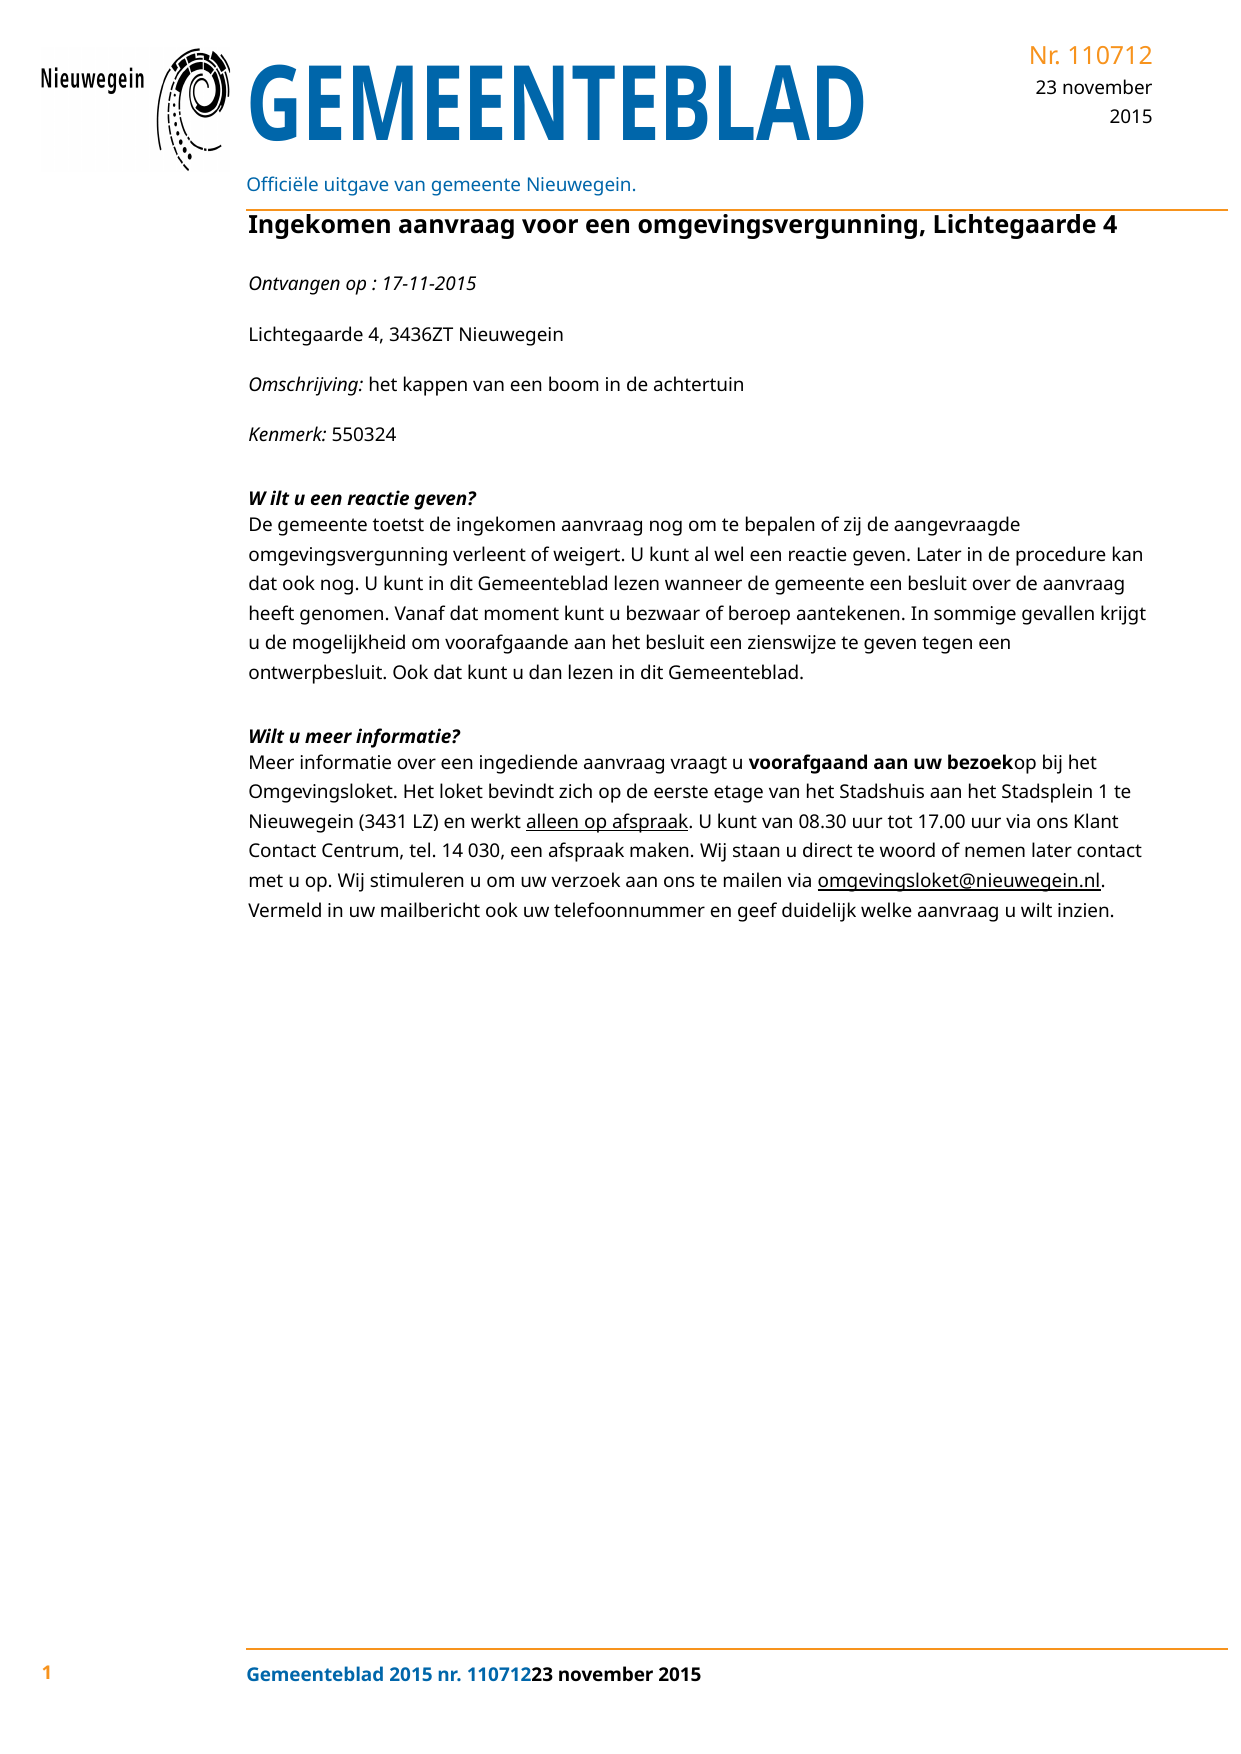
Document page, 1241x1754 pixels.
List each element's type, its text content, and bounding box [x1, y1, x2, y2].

text Ontvangen op : 17-11-2015 [248, 270, 1152, 296]
text Ingekomen aanvraag voor een omgevingsvergunning, Lichtegaarde 4 [248, 211, 1152, 241]
text Wilt u meer informatie? [248, 723, 1152, 749]
text De gemeente toetst de ingekomen aanvraag nog om te bepalen of zij de aangevraagde omgevingsvergunning verleent of weigert. U kunt al wel een reactie geven. Later in de procedure kan dat ook nog. U kunt in dit Gemeenteblad lezen wanneer de gemeente een besluit over de aanvraag heeft genomen. Vanaf dat moment kunt u bezwaar of beroep aantekenen. In sommige gevallen krijgt u de mogelijkheid om voorafgaande aan het besluit een zienswijze te geven tegen een ontwerpbesluit. Ook dat kunt u dan lezen in dit Gemeenteblad. [248, 511, 1152, 685]
text Omschrijving: het kappen van een boom in de achtertuin [248, 371, 1152, 397]
text Lichtegaarde 4, 3436ZT Nieuwegein [248, 321, 1152, 346]
picture [41, 47, 231, 172]
text Kenmerk: 550324 [248, 422, 1152, 447]
text Meer informatie over een ingediende aanvraag vraagt u voorafgaand aan uw bezoekop bij het Omgevingsloket. Het loket bevindt zich op de eerste etage van het Stadshuis aan het Stadsplein 1 te Nieuwegein (3431 LZ) en werkt alleen op afspraak. U kunt van 08.30 uur tot 17.00 uur via ons Klant Contact Centrum, tel. 14 030, een afspraak maken. Wij staan u direct te woord of nemen later contact met u op. Wij stimuleren u om uw verzoek aan ons te mailen via omgevingsloket@nieuwegein.nl. Vermeld in uw mailbericht ook uw telefoonnummer en geef duidelijk welke aanvraag u wilt inzien. [248, 749, 1152, 922]
text W ilt u een reactie geven? [248, 486, 1152, 511]
